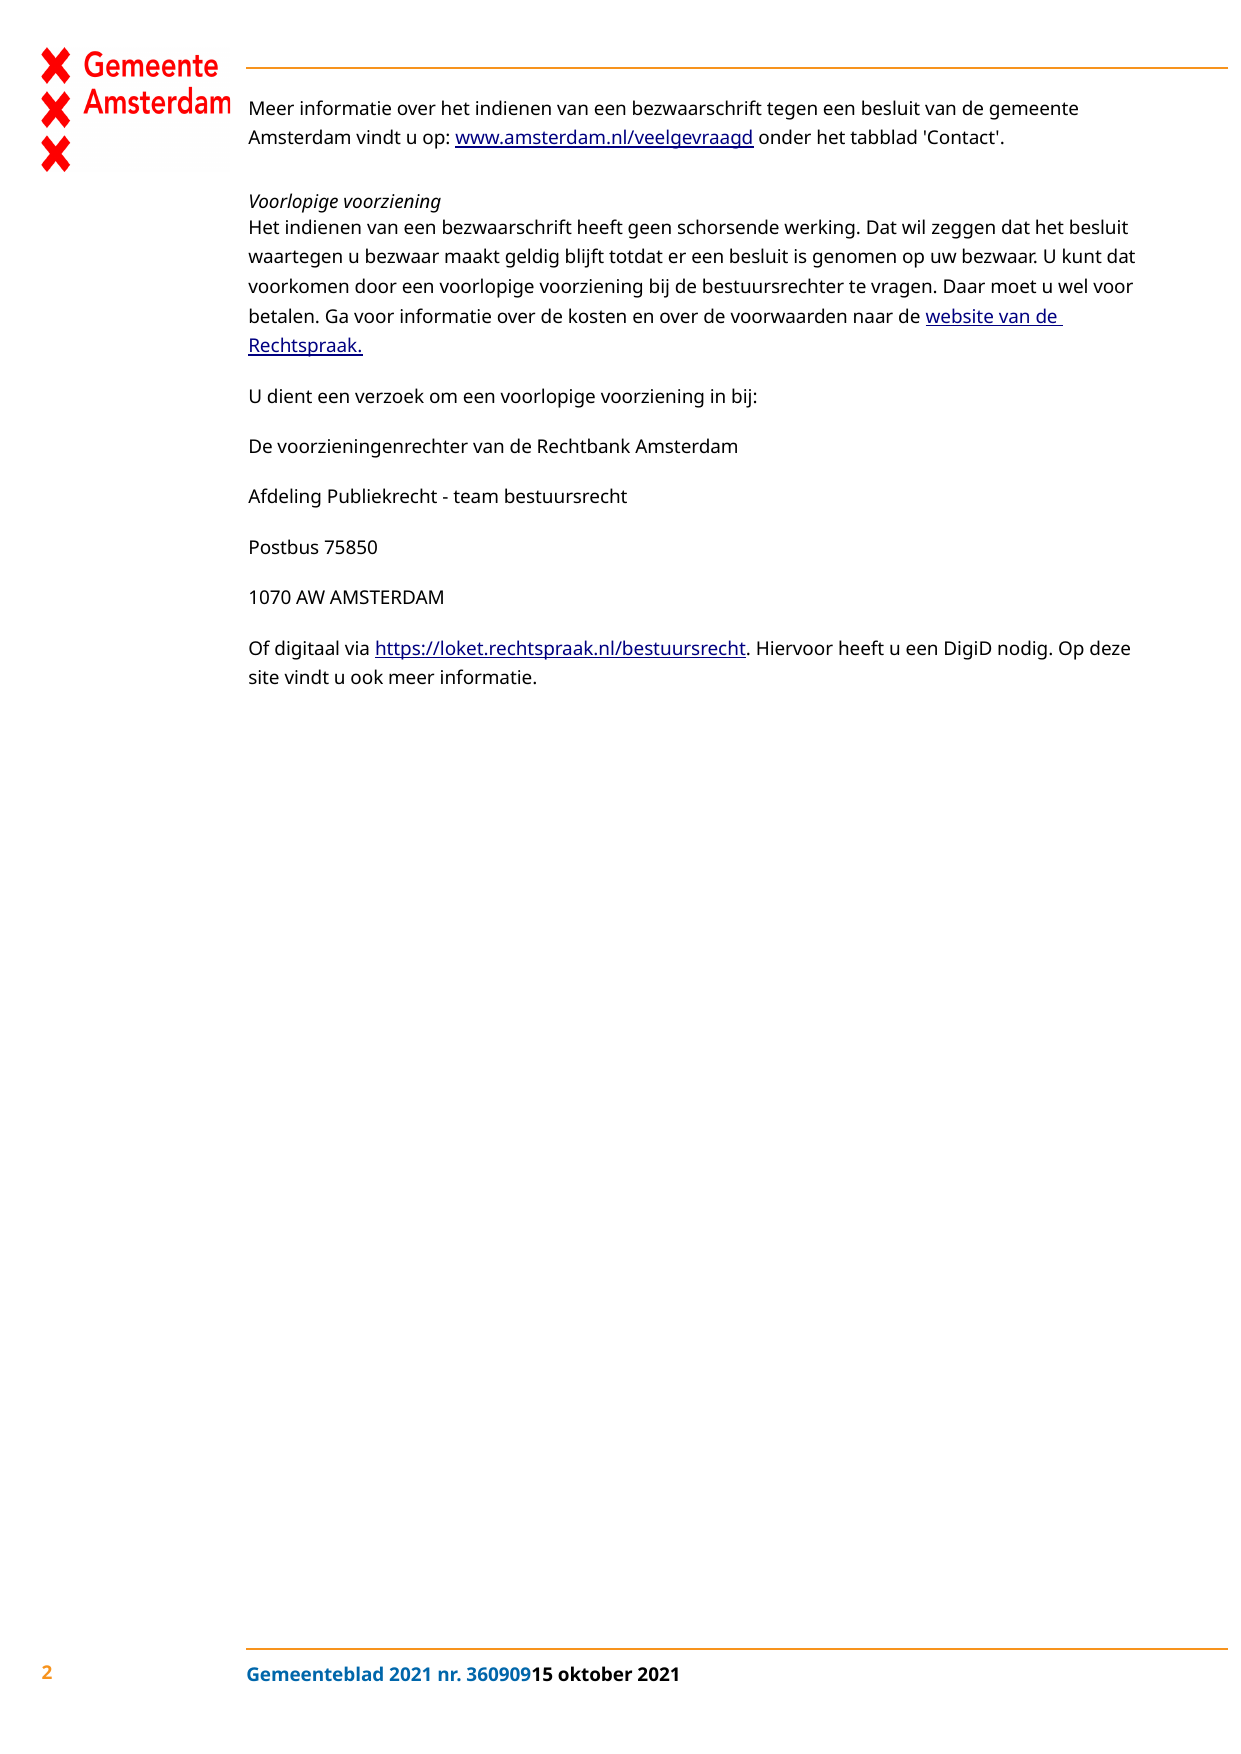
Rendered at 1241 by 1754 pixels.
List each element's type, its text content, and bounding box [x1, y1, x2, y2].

text Het indienen van een bezwaarschrift heeft geen schorsende werking. Dat wil zeggen dat het besluit waartegen u bezwaar maakt geldig blijft totdat er een besluit is genomen op uw bezwaar. U kunt dat voorkomen door een voorlopige voorziening bij de bestuursrechter te vragen. Daar moet u wel voor betalen. Ga voor informatie over de kosten en over de voorwaarden naar de website van de Rechtspraak. [248, 214, 1152, 358]
text U dient een verzoek om een voorlopige voorziening in bij: [248, 383, 1152, 408]
picture [41, 47, 231, 172]
text De voorzieningenrechter van de Rechtbank Amsterdam [248, 433, 1152, 459]
text Of digitaal via https://loket.rechtspraak.nl/bestuursrecht. Hiervoor heeft u een DigiD nodig. Op deze site vindt u ook meer informatie. [248, 635, 1152, 690]
text Postbus 75850 [248, 534, 1152, 560]
text 1070 AW AMSTERDAM [248, 584, 1152, 610]
text Voorlopige voorziening [248, 188, 1152, 214]
text Afdeling Publiekrecht - team bestuursrecht [248, 484, 1152, 509]
text Meer informatie over het indienen van een bezwaarschrift tegen een besluit van de gemeente Amsterdam vindt u op: www.amsterdam.nl/veelgevraagd onder het tabblad 'Contact'. [248, 95, 1152, 150]
